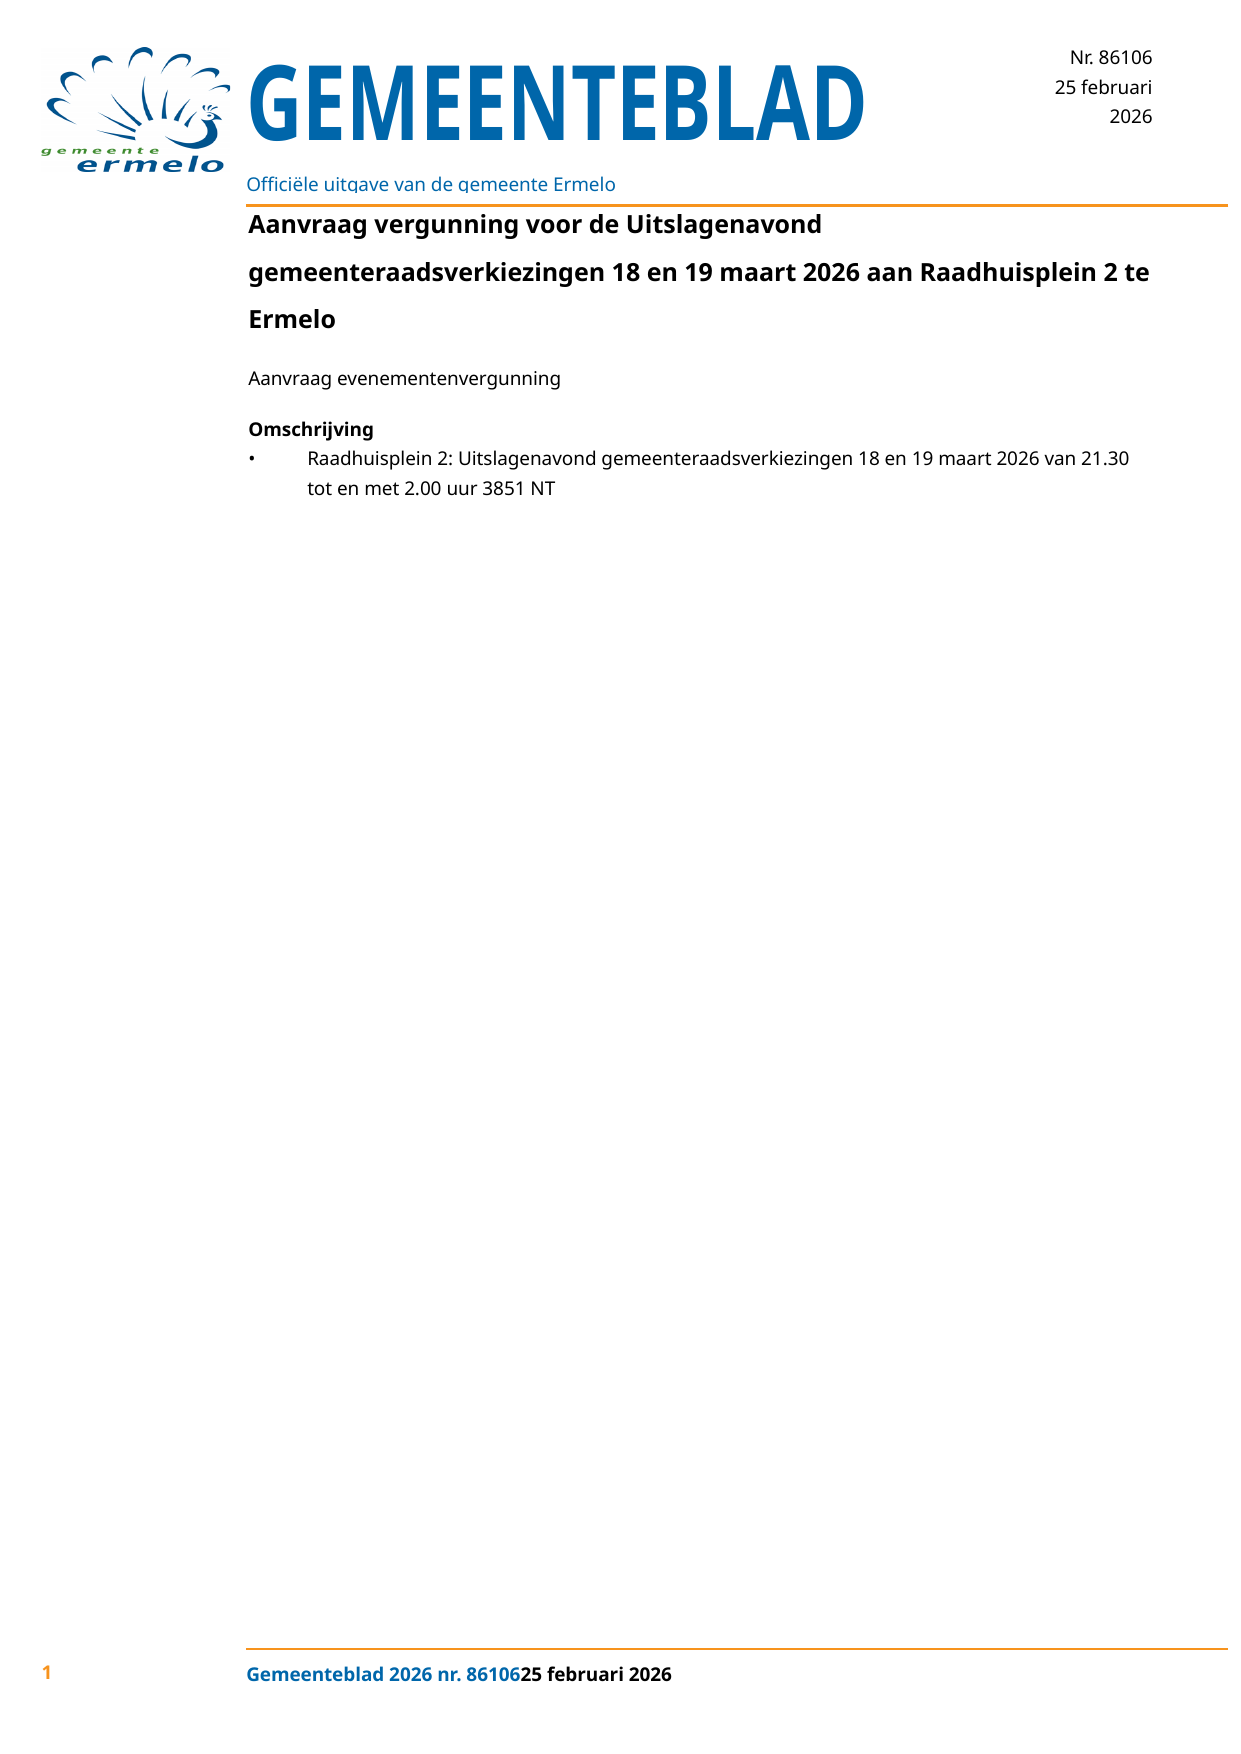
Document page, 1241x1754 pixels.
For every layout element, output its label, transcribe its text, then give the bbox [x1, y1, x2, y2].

text Omschrijving [248, 416, 1152, 442]
text Aanvraag vergunning voor de Uitslagenavond gemeenteraadsverkiezingen 18 en 19 maart 2026 aan Raadhuisplein 2 te Ermelo [248, 207, 1152, 336]
picture [41, 47, 231, 172]
list Raadhuisplein 2: Uitslagenavond gemeenteraadsverkiezingen 18 en 19 maart 2026 van 21.30 tot en met 2.00 uur 3851 NT [248, 446, 1152, 501]
text Aanvraag evenementenvergunning [248, 366, 1152, 391]
